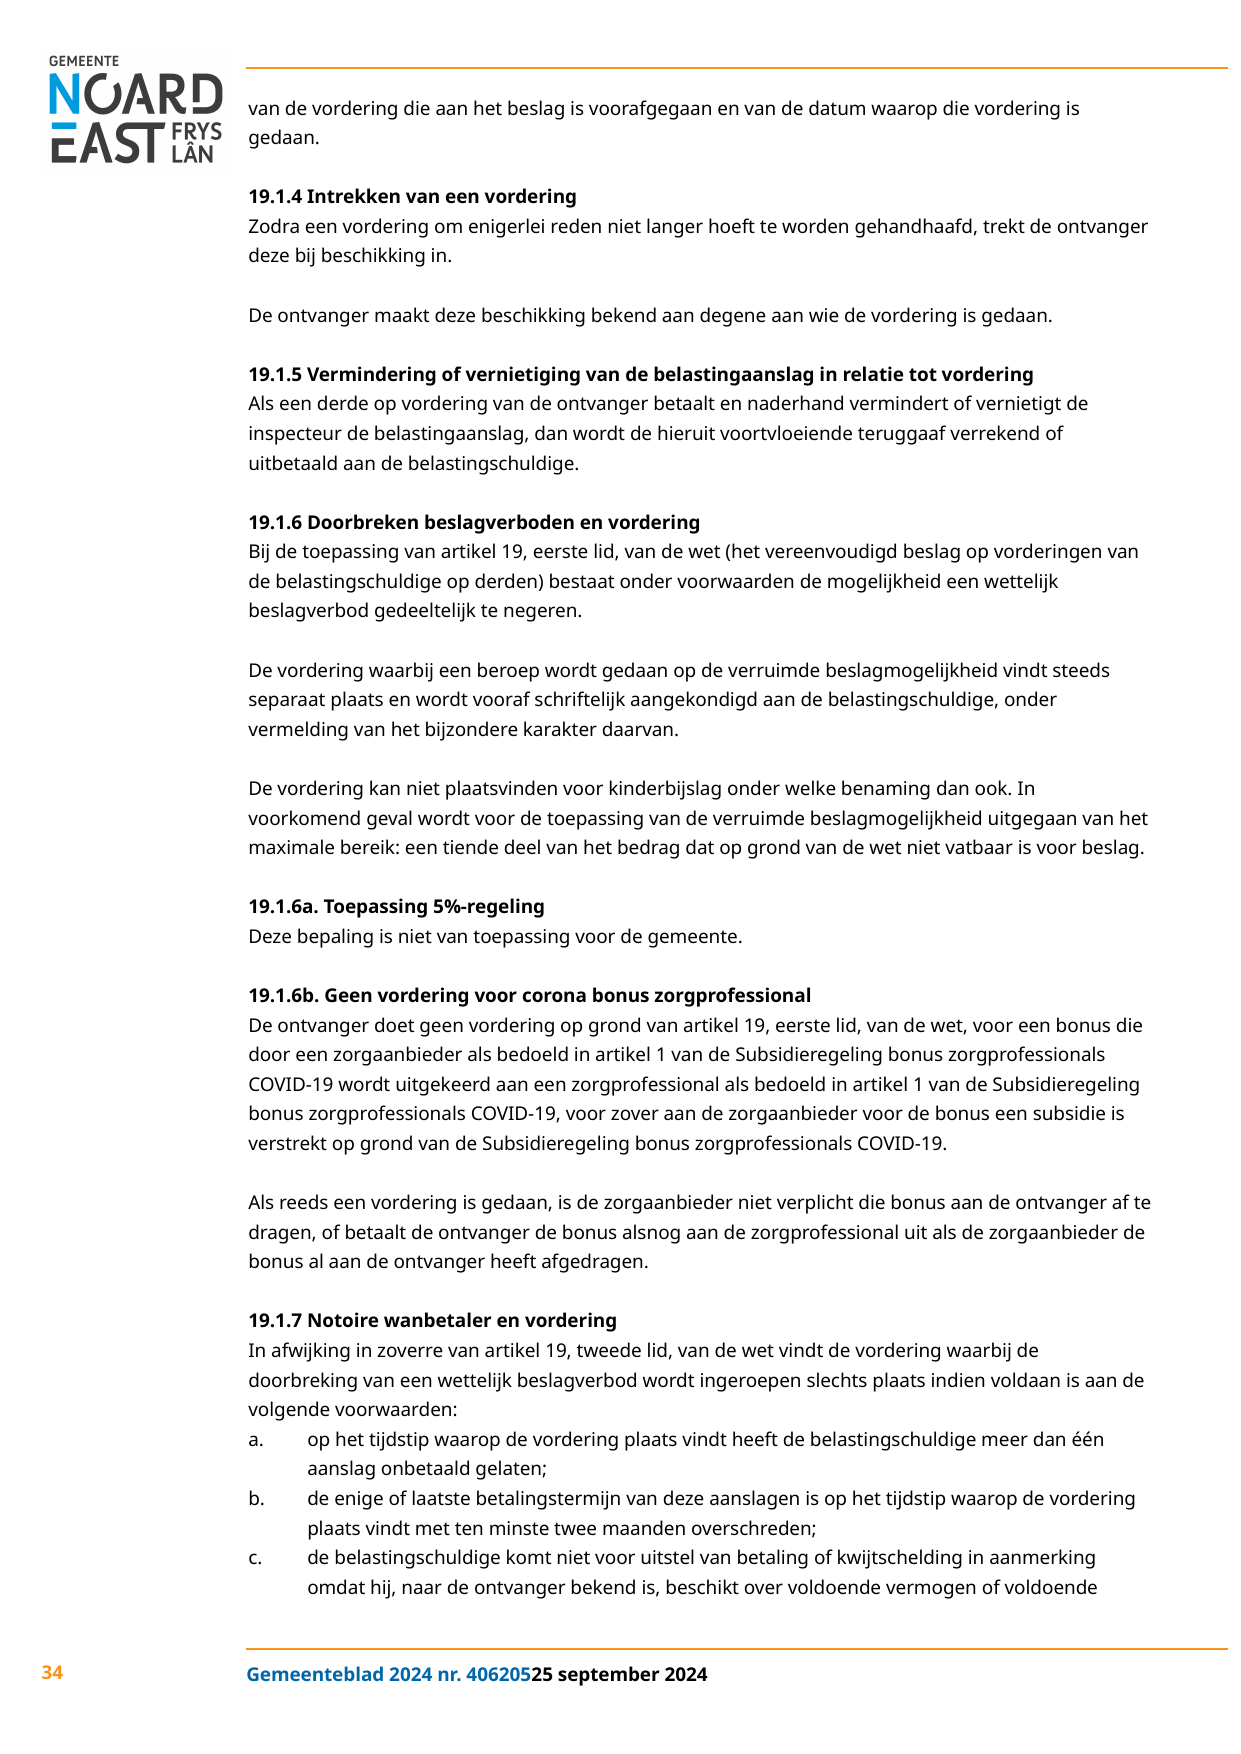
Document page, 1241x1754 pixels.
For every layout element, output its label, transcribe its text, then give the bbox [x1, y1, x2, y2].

text 19.1.6a. Toepassing 5%-regeling [248, 893, 1152, 919]
text 19.1.4 Intrekken van een vordering [248, 183, 1152, 209]
list de enige of laatste betalingstermijn van deze aanslagen is op het tijdstip waarop de vordering plaats vindt met ten minste twee maanden overschreden; [248, 1485, 1152, 1541]
text De ontvanger maakt deze beschikking bekend aan degene aan wie de vordering is gedaan. [248, 302, 1152, 328]
list de belastingschuldige komt niet voor uitstel van betaling of kwijtschelding in aanmerking omdat hij, naar de ontvanger bekend is, beschikt over voldoende vermogen of voldoende [248, 1544, 1152, 1600]
text 19.1.6b. Geen vordering voor corona bonus zorgprofessional [248, 982, 1152, 1008]
text 19.1.6 Doorbreken beslagverboden en vordering [248, 509, 1152, 535]
text Als een derde op vordering van de ontvanger betaalt en naderhand vermindert of vernietigt de inspecteur de belastingaanslag, dan wordt de hieruit voortvloeiende teruggaaf verrekend of uitbetaald aan de belastingschuldige. [248, 391, 1152, 476]
text 19.1.7 Notoire wanbetaler en vordering [248, 1308, 1152, 1333]
text Als reeds een vordering is gedaan, is de zorgaanbieder niet verplicht die bonus aan de ontvanger af te dragen, of betaalt de ontvanger de bonus alsnog aan de zorgprofessional uit als de zorgaanbieder de bonus al aan de ontvanger heeft afgedragen. [248, 1189, 1152, 1274]
text van de vordering die aan het beslag is voorafgegaan en van de datum waarop die vordering is gedaan. [248, 95, 1152, 150]
text Zodra een vordering om enigerlei reden niet langer hoeft te worden gehandhaafd, trekt de ontvanger deze bij beschikking in. [248, 213, 1152, 268]
text Bij de toepassing van artikel 19, eerste lid, van de wet (het vereenvoudigd beslag op vorderingen van de belastingschuldige op derden) bestaat onder voorwaarden de mogelijkheid een wettelijk beslagverbod gedeeltelijk te negeren. [248, 538, 1152, 623]
list op het tijdstip waarop de vordering plaats vindt heeft de belastingschuldige meer dan één aanslag onbetaald gelaten; [248, 1426, 1152, 1481]
text Deze bepaling is niet van toepassing voor de gemeente. [248, 923, 1152, 949]
text 19.1.5 Vermindering of vernietiging van de belastingaanslag in relatie tot vordering [248, 361, 1152, 387]
picture [41, 47, 231, 172]
text In afwijking in zoverre van artikel 19, tweede lid, van de wet vindt de vordering waarbij de doorbreking van een wettelijk beslagverbod wordt ingeroepen slechts plaats indien voldaan is aan de volgende voorwaarden: [248, 1337, 1152, 1422]
text De ontvanger doet geen vordering op grond van artikel 19, eerste lid, van de wet, voor een bonus die door een zorgaanbieder als bedoeld in artikel 1 van de Subsidieregeling bonus zorgprofessionals COVID-19 wordt uitgekeerd aan een zorgprofessional als bedoeld in artikel 1 van de Subsidieregeling bonus zorgprofessionals COVID-19, voor zover aan de zorgaanbieder voor de bonus een subsidie is verstrekt op grond van de Subsidieregeling bonus zorgprofessionals COVID-19. [248, 1012, 1152, 1156]
text De vordering kan niet plaatsvinden voor kinderbijslag onder welke benaming dan ook. In voorkomend geval wordt voor de toepassing van de verruimde beslagmogelijkheid uitgegaan van het maximale bereik: een tiende deel van het bedrag dat op grond van de wet niet vatbaar is voor beslag. [248, 775, 1152, 860]
text De vordering waarbij een beroep wordt gedaan op de verruimde beslagmogelijkheid vindt steeds separaat plaats en wordt vooraf schriftelijk aangekondigd aan de belastingschuldige, onder vermelding van het bijzondere karakter daarvan. [248, 657, 1152, 742]
